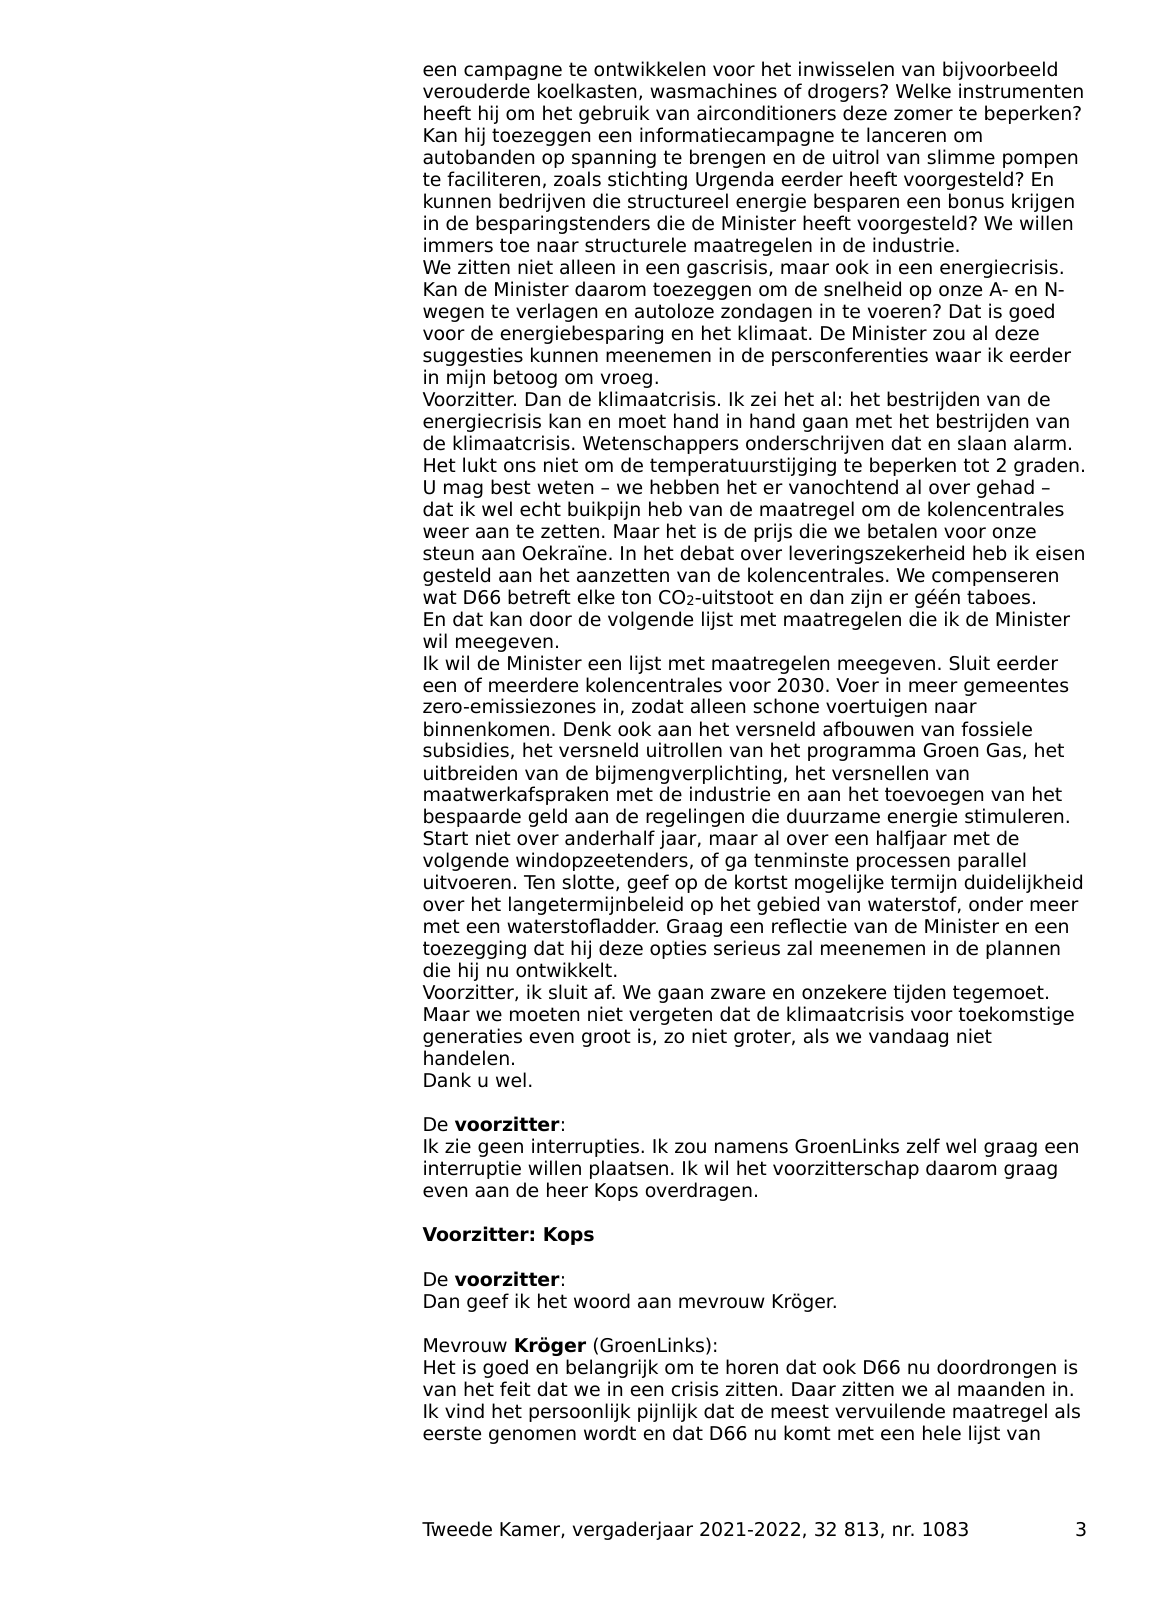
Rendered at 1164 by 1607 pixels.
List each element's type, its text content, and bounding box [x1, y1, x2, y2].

text Ik wil de Minister een lijst met maatregelen meegeven. Sluit eerder een of meerdere kolencentrales voor 2030. Voer in meer gemeentes zero-emissiezones in, zodat alleen schone voertuigen naar binnenkomen. Denk ook aan het versneld afbouwen van fossiele subsidies, het versneld uitrollen van het programma Groen Gas, het uitbreiden van de bijmengverplichting, het versnellen van maatwerkafspraken met de industrie en aan het toevoegen van het bespaarde geld aan de regelingen die duurzame energie stimuleren. Start niet over anderhalf jaar, maar al over een halfjaar met de volgende windopzeetenders, of ga tenminste processen parallel uitvoeren. Ten slotte, geef op de kortst mogelijke termijn duidelijkheid over het langetermijnbeleid op het gebied van waterstof, onder meer met een waterstofladder. Graag een reflectie van de Minister en een toezegging dat hij deze opties serieus zal meenemen in de plannen die hij nu ontwikkelt. [422, 652, 1087, 982]
text De voorzitter: [422, 1114, 1087, 1136]
text En dat kan door de volgende lijst met maatregelen die ik de Minister wil meegeven. [422, 608, 1087, 652]
text Het is goed en belangrijk om te horen dat ook D66 nu doordrongen is van het feit dat we in een crisis zitten. Daar zitten we al maanden in. Ik vind het persoonlijk pijnlijk dat de meest vervuilende maatregel als eerste genomen wordt en dat D66 nu komt met een hele lijst van [422, 1357, 1087, 1444]
text Ik zie geen interrupties. Ik zou namens GroenLinks zelf wel graag een interruptie willen plaatsen. Ik wil het voorzitterschap daarom graag even aan de heer Kops overdragen. [422, 1136, 1087, 1202]
text We zitten niet alleen in een gascrisis, maar ook in een energiecrisis. Kan de Minister daarom toezeggen om de snelheid op onze A- en N-wegen te verlagen en autoloze zondagen in te voeren? Dat is goed voor de energiebesparing en het klimaat. De Minister zou al deze suggesties kunnen meenemen in de persconferenties waar ik eerder in mijn betoog om vroeg. [422, 257, 1087, 389]
text een campagne te ontwikkelen voor het inwisselen van bijvoorbeeld verouderde koelkasten, wasmachines of drogers? Welke instrumenten heeft hij om het gebruik van airconditioners deze zomer te beperken? Kan hij toezeggen een informatiecampagne te lanceren om autobanden op spanning te brengen en de uitrol van slimme pompen te faciliteren, zoals stichting Urgenda eerder heeft voorgesteld? En kunnen bedrijven die structureel energie besparen een bonus krijgen in de besparingstenders die de Minister heeft voorgesteld? We willen immers toe naar structurele maatregelen in de industrie. [422, 59, 1087, 257]
text Voorzitter, ik sluit af. We gaan zware en onzekere tijden tegemoet. Maar we moeten niet vergeten dat de klimaatcrisis voor toekomstige generaties even groot is, zo niet groter, als we vandaag niet handelen. [422, 982, 1087, 1070]
text De voorzitter: [422, 1268, 1087, 1291]
text Voorzitter: Kops [422, 1224, 1087, 1246]
text Dan geef ik het woord aan mevrouw Kröger. [422, 1291, 1087, 1312]
text Mevrouw Kröger (GroenLinks): [422, 1335, 1087, 1357]
text Voorzitter. Dan de klimaatcrisis. Ik zei het al: het bestrijden van de energiecrisis kan en moet hand in hand gaan met het bestrijden van de klimaatcrisis. Wetenschappers onderschrijven dat en slaan alarm. Het lukt ons niet om de temperatuurstijging te beperken tot 2 graden. U mag best weten – we hebben het er vanochtend al over gehad – dat ik wel echt buikpijn heb van de maatregel om de kolencentrales weer aan te zetten. Maar het is de prijs die we betalen voor onze steun aan Oekraïne. In het debat over leveringszekerheid heb ik eisen gesteld aan het aanzetten van de kolencentrales. We compenseren wat D66 betreft elke ton CO2-uitstoot en dan zijn er géén taboes. [422, 389, 1087, 608]
text Dank u wel. [422, 1070, 1087, 1092]
